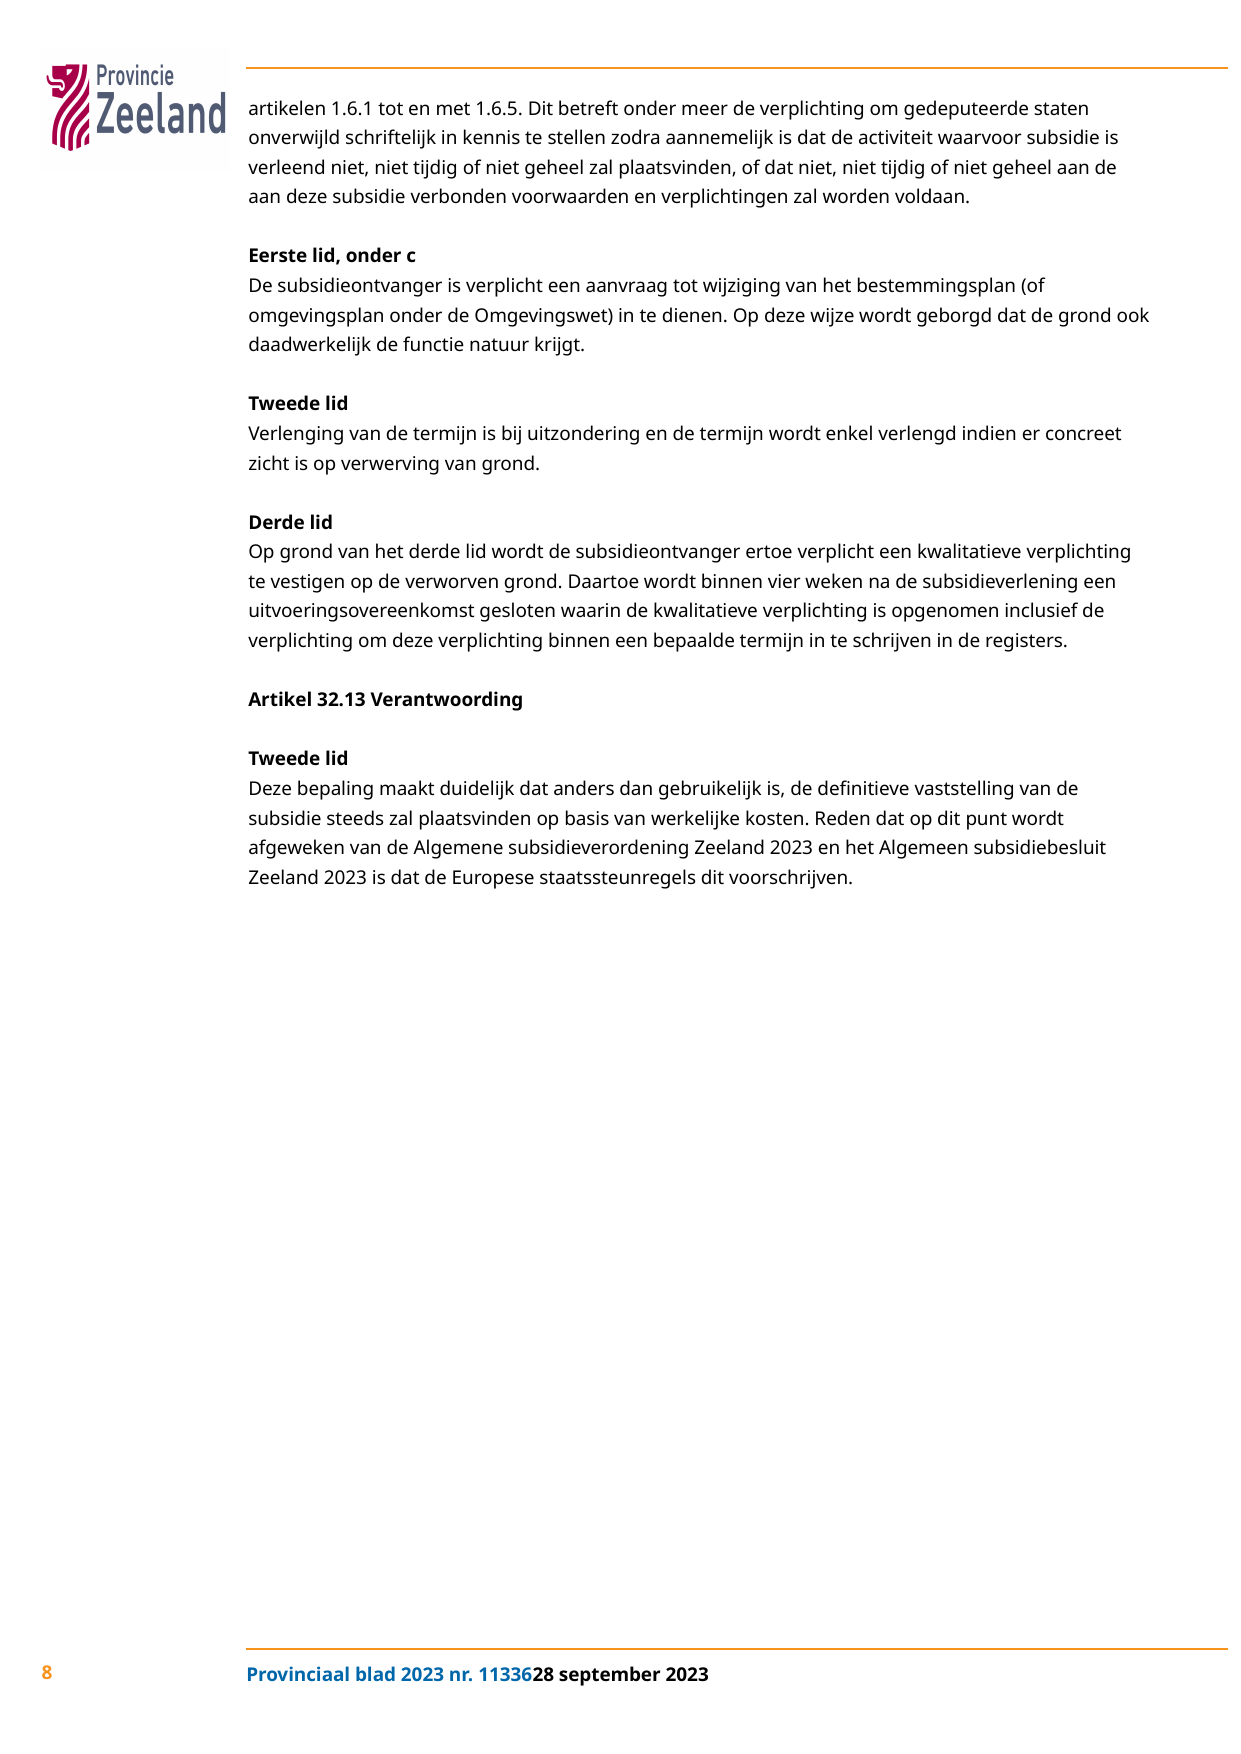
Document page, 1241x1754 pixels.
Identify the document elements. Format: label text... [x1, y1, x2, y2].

text Artikel 32.13 Verantwoording [248, 686, 1152, 712]
text Tweede lid [248, 391, 1152, 416]
text Verlenging van de termijn is bij uitzondering en de termijn wordt enkel verlengd indien er concreet zicht is op verwerving van grond. [248, 420, 1152, 476]
picture [41, 47, 231, 172]
text Op grond van het derde lid wordt de subsidieontvanger ertoe verplicht een kwalitatieve verplichting te vestigen op de verworven grond. Daartoe wordt binnen vier weken na de subsidieverlening een uitvoeringsovereenkomst gesloten waarin de kwalitatieve verplichting is opgenomen inclusief de verplichting om deze verplichting binnen een bepaalde termijn in te schrijven in de registers. [248, 538, 1152, 653]
text Eerste lid, onder c [248, 243, 1152, 268]
text Derde lid [248, 509, 1152, 535]
text Deze bepaling maakt duidelijk dat anders dan gebruikelijk is, de definitieve vaststelling van de subsidie steeds zal plaatsvinden op basis van werkelijke kosten. Reden dat op dit punt wordt afgeweken van de Algemene subsidieverordening Zeeland 2023 en het Algemeen subsidiebesluit Zeeland 2023 is dat de Europese staatssteunregels dit voorschrijven. [248, 775, 1152, 890]
text Tweede lid [248, 746, 1152, 771]
text De subsidieontvanger is verplicht een aanvraag tot wijziging van het bestemmingsplan (of omgevingsplan onder de Omgevingswet) in te dienen. Op deze wijze wordt geborgd dat de grond ook daadwerkelijk de functie natuur krijgt. [248, 272, 1152, 357]
text artikelen 1.6.1 tot en met 1.6.5. Dit betreft onder meer de verplichting om gedeputeerde staten onverwijld schriftelijk in kennis te stellen zodra aannemelijk is dat de activiteit waarvoor subsidie is verleend niet, niet tijdig of niet geheel zal plaatsvinden, of dat niet, niet tijdig of niet geheel aan de aan deze subsidie verbonden voorwaarden en verplichtingen zal worden voldaan. [248, 95, 1152, 209]
